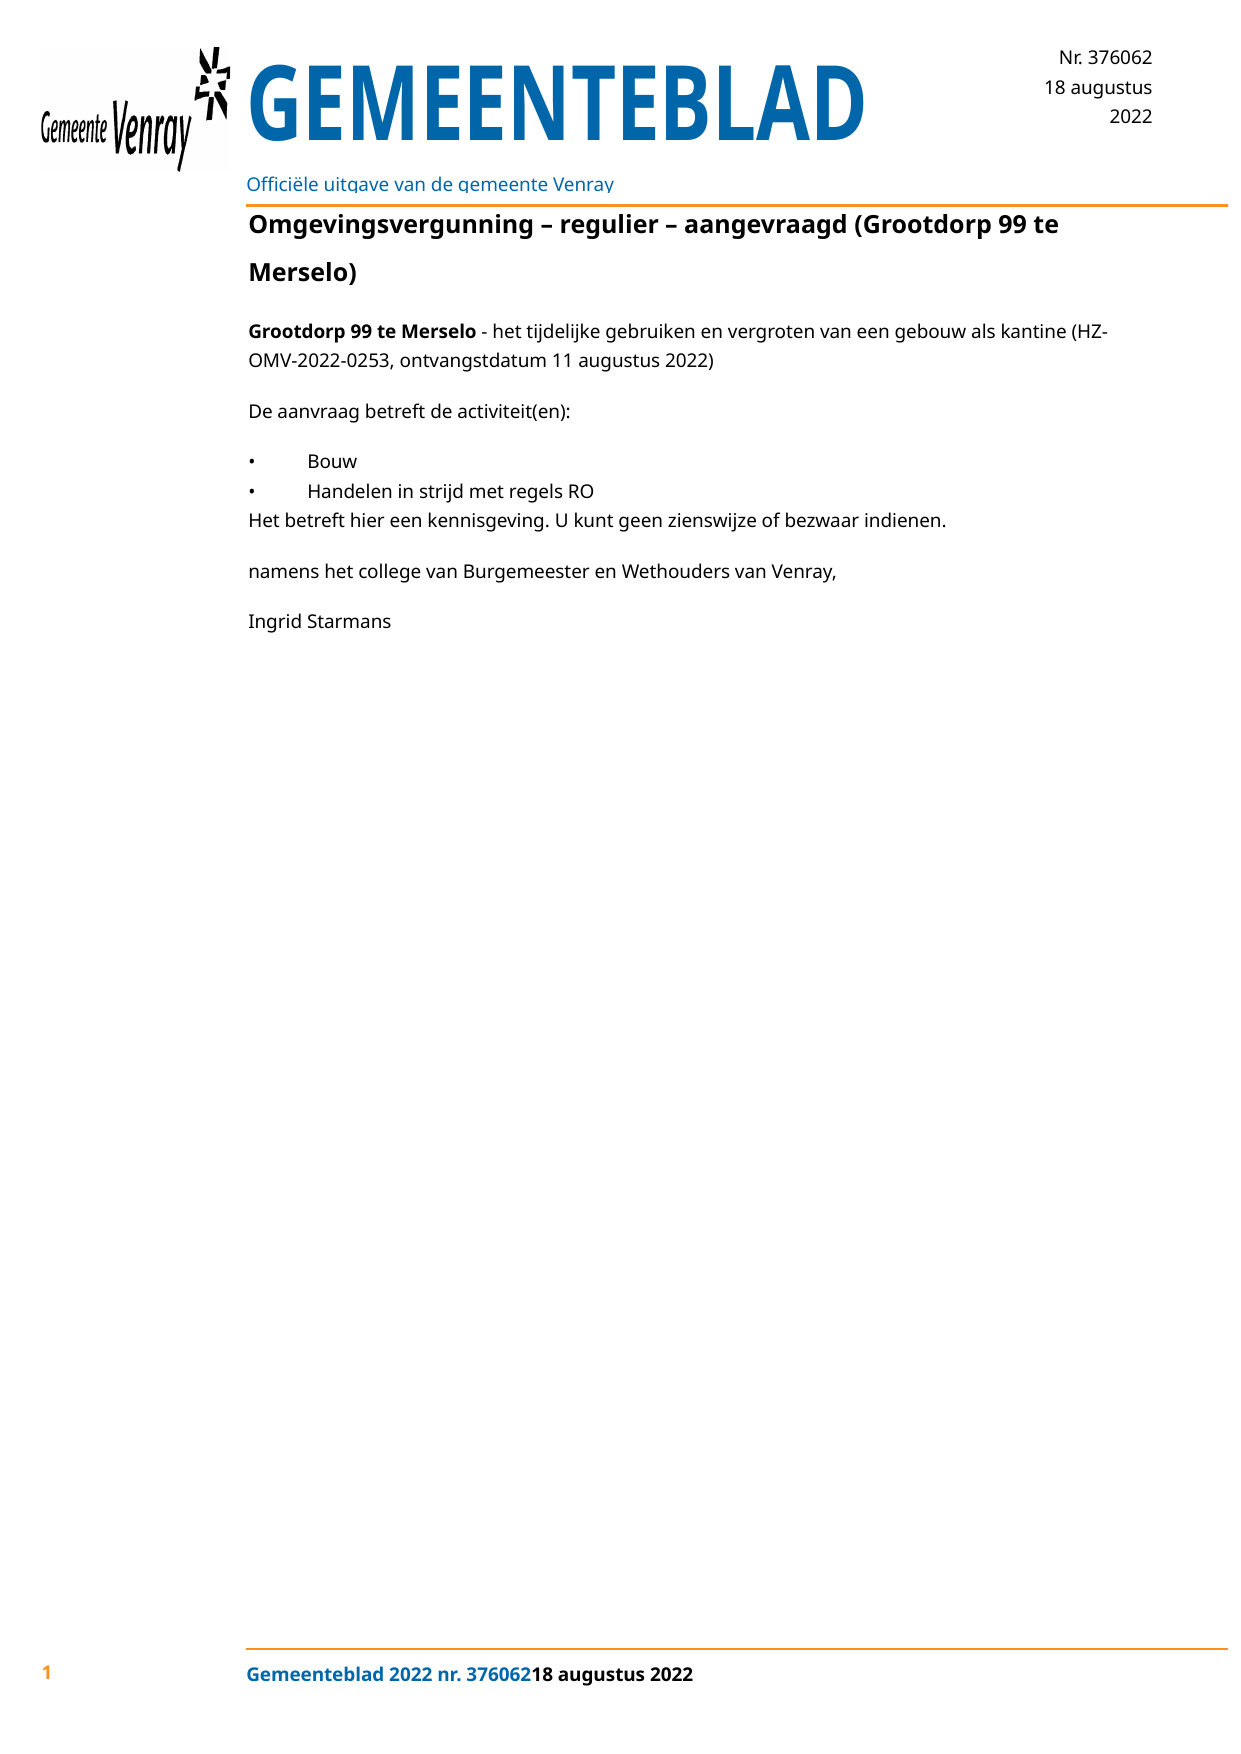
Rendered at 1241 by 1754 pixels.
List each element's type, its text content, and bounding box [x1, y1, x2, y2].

list Bouw [248, 448, 1152, 474]
text Ingrid Starmans [248, 608, 1152, 634]
text Het betreft hier een kennisgeving. U kunt geen zienswijze of bezwaar indienen. [248, 507, 1152, 533]
text Omgevingsvergunning – regulier – aangevraagd (Grootdorp 99 te Merselo) [248, 207, 1152, 288]
text Grootdorp 99 te Merselo - het tijdelijke gebruiken en vergroten van een gebouw als kantine (HZ-OMV-2022-0253, ontvangstdatum 11 augustus 2022) [248, 318, 1152, 373]
list Handelen in strijd met regels RO [248, 478, 1152, 504]
text namens het college van Burgemeester en Wethouders van Venray, [248, 558, 1152, 584]
text De aanvraag betreft de activiteit(en): [248, 398, 1152, 424]
picture [41, 47, 231, 172]
